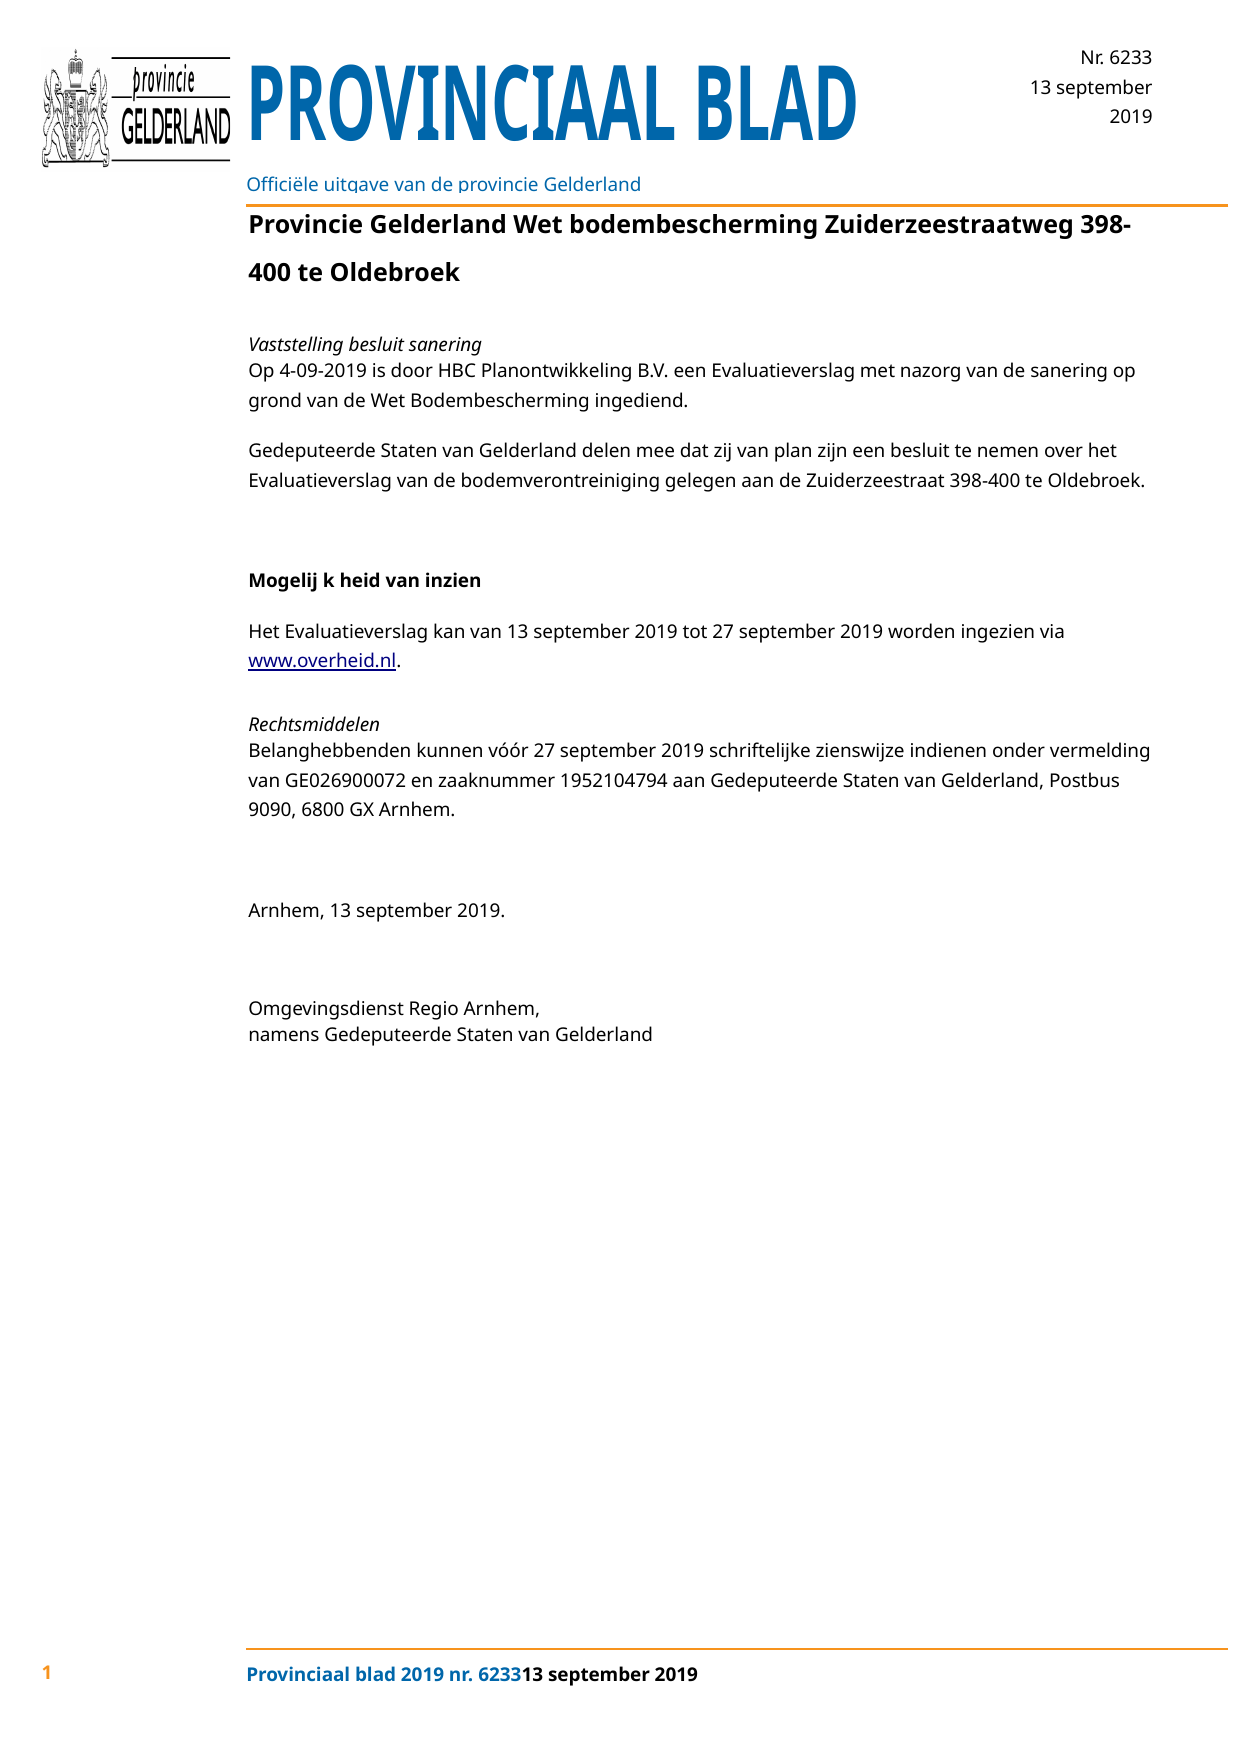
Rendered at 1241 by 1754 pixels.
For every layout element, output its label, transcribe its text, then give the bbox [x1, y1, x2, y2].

text Gedeputeerde Staten van Gelderland delen mee dat zij van plan zijn een besluit te nemen over het Evaluatieverslag van de bodemverontreiniging gelegen aan de Zuiderzeestraat 398-400 te Oldebroek. [248, 437, 1152, 492]
text Rechtsmiddelen [248, 712, 1152, 737]
picture [41, 47, 231, 172]
text Mogelij k heid van inzien [248, 568, 1152, 593]
text Op 4-09-2019 is door HBC Planontwikkeling B.V. een Evaluatieverslag met nazorg van de sanering op grond van de Wet Bodembescherming ingediend. [248, 357, 1152, 412]
text Provincie Gelderland Wet bodembescherming Zuiderzeestraatweg 398-400 te Oldebroek [248, 207, 1152, 288]
text Omgevingsdienst Regio Arnhem, [248, 996, 1152, 1021]
text Belanghebbenden kunnen vóór 27 september 2019 schriftelijke zienswijze indienen onder vermelding van GE026900072 en zaaknummer 1952104794 aan Gedeputeerde Staten van Gelderland, Postbus 9090, 6800 GX Arnhem. [248, 737, 1152, 822]
text Het Evaluatieverslag kan van 13 september 2019 tot 27 september 2019 worden ingezien via www.overheid.nl. [248, 618, 1152, 673]
text namens Gedeputeerde Staten van Gelderland [248, 1021, 1152, 1047]
text Arnhem, 13 september 2019. [248, 897, 1152, 923]
text Vaststelling besluit sanering [248, 331, 1152, 357]
